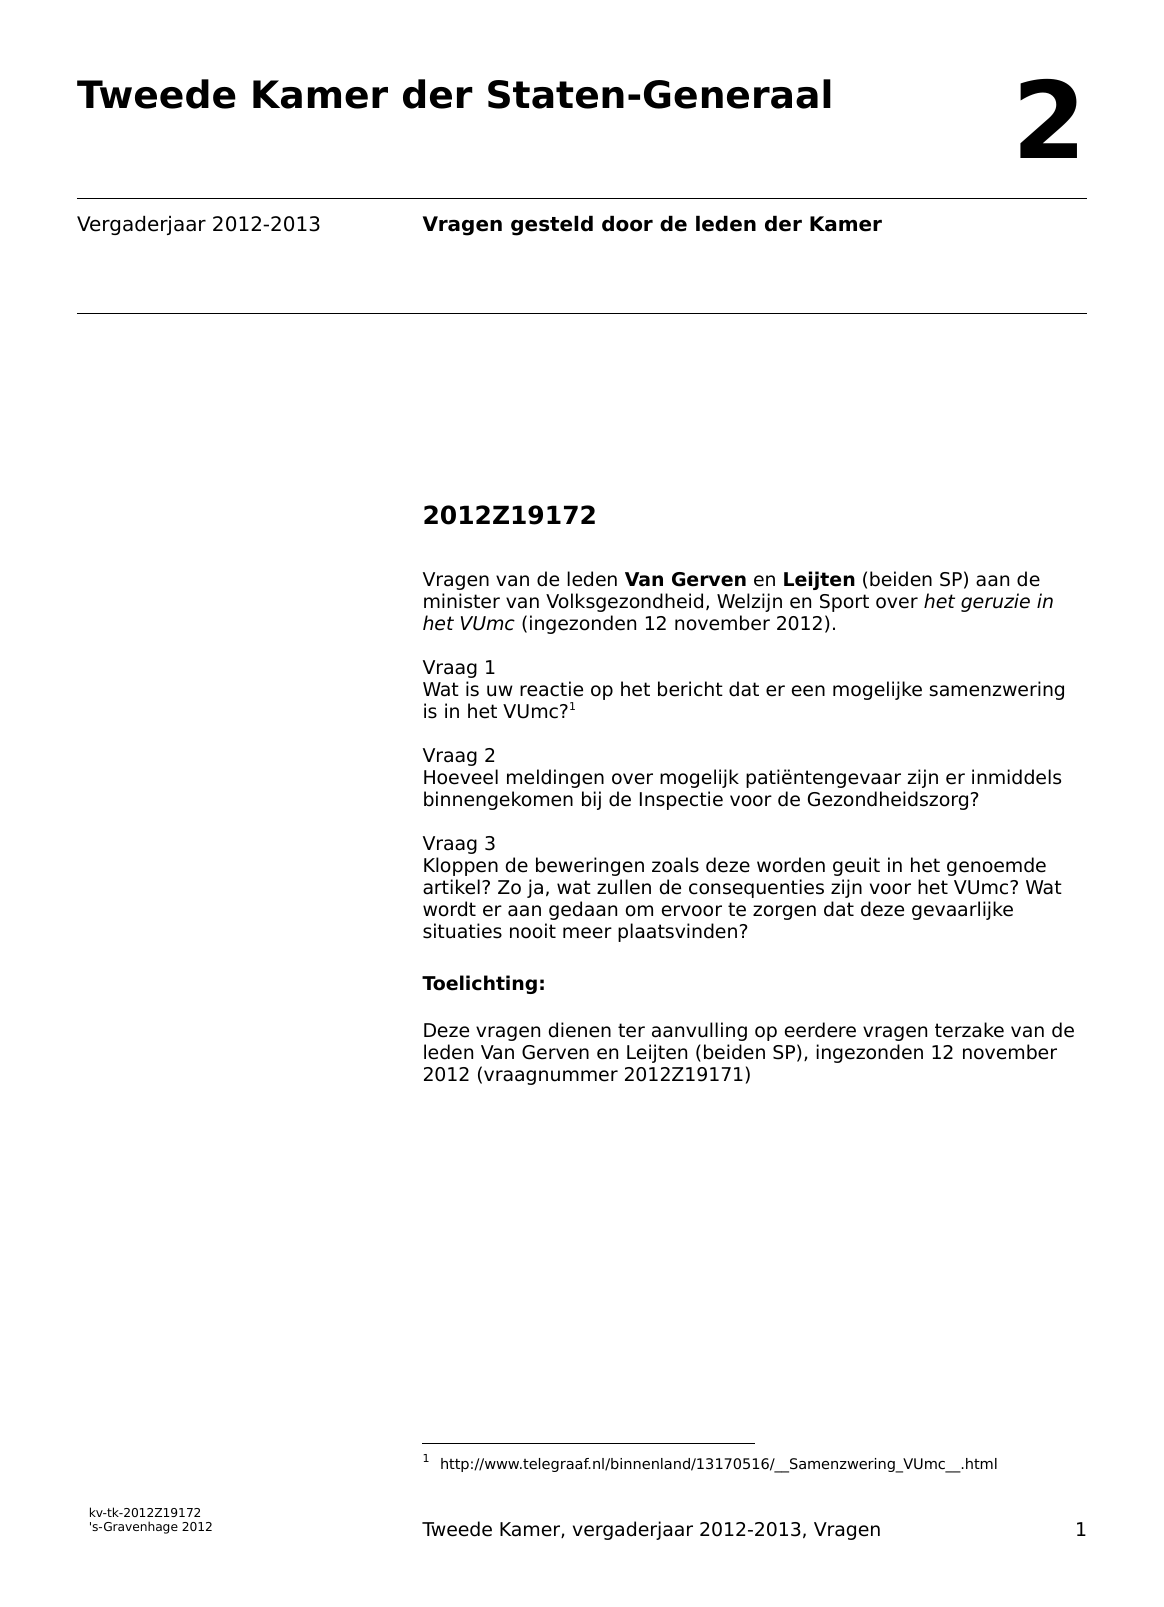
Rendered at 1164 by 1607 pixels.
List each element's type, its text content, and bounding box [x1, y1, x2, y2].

text Wat is uw reactie op het bericht dat er een mogelijke samenzwering is in het VUmc? [422, 679, 1087, 723]
table_header 2 [886, 59, 1087, 198]
text 's-Gravenhage 2012 [88, 1520, 323, 1534]
text Hoeveel meldingen over mogelijk patiëntengevaar zijn er inmiddels binnengekomen bij de Inspectie voor de Gezondheidszorg? [422, 767, 1087, 811]
table_header Tweede Kamer der Staten-Generaal [77, 59, 886, 198]
table_cell Vragen gesteld door de leden der Kamer [422, 199, 1087, 313]
text Vraag 3 [422, 833, 1087, 855]
text kv-tk-2012Z19172 [88, 1506, 323, 1520]
text Kloppen de beweringen zoals deze worden geuit in het genoemde artikel? Zo ja, wat zullen de consequenties zijn voor het VUmc? Wat wordt er aan gedaan om ervoor te zorgen dat deze gevaarlijke situaties nooit meer plaatsvinden? [422, 855, 1087, 943]
text Vragen van de leden Van Gerven en Leijten (beiden SP) aan de minister van Volksgezondheid, Welzijn en Sport over het geruzie in het VUmc (ingezonden 12 november 2012). [422, 569, 1087, 635]
text Deze vragen dienen ter aanvulling op eerdere vragen terzake van de leden Van Gerven en Leijten (beiden SP), ingezonden 12 november 2012 (vraagnummer 2012Z19171) [422, 1020, 1087, 1086]
text 2012Z19172 [422, 501, 1087, 531]
subtitle Toelichting: [422, 973, 1087, 995]
table_cell Vergaderjaar 2012-2013 [77, 199, 422, 313]
text Vraag 1 [422, 657, 1087, 679]
text http://www.telegraaf.nl/binnenland/13170516/__Samenzwering_VUmc__.html [422, 1452, 1087, 1474]
text Vraag 2 [422, 745, 1087, 767]
